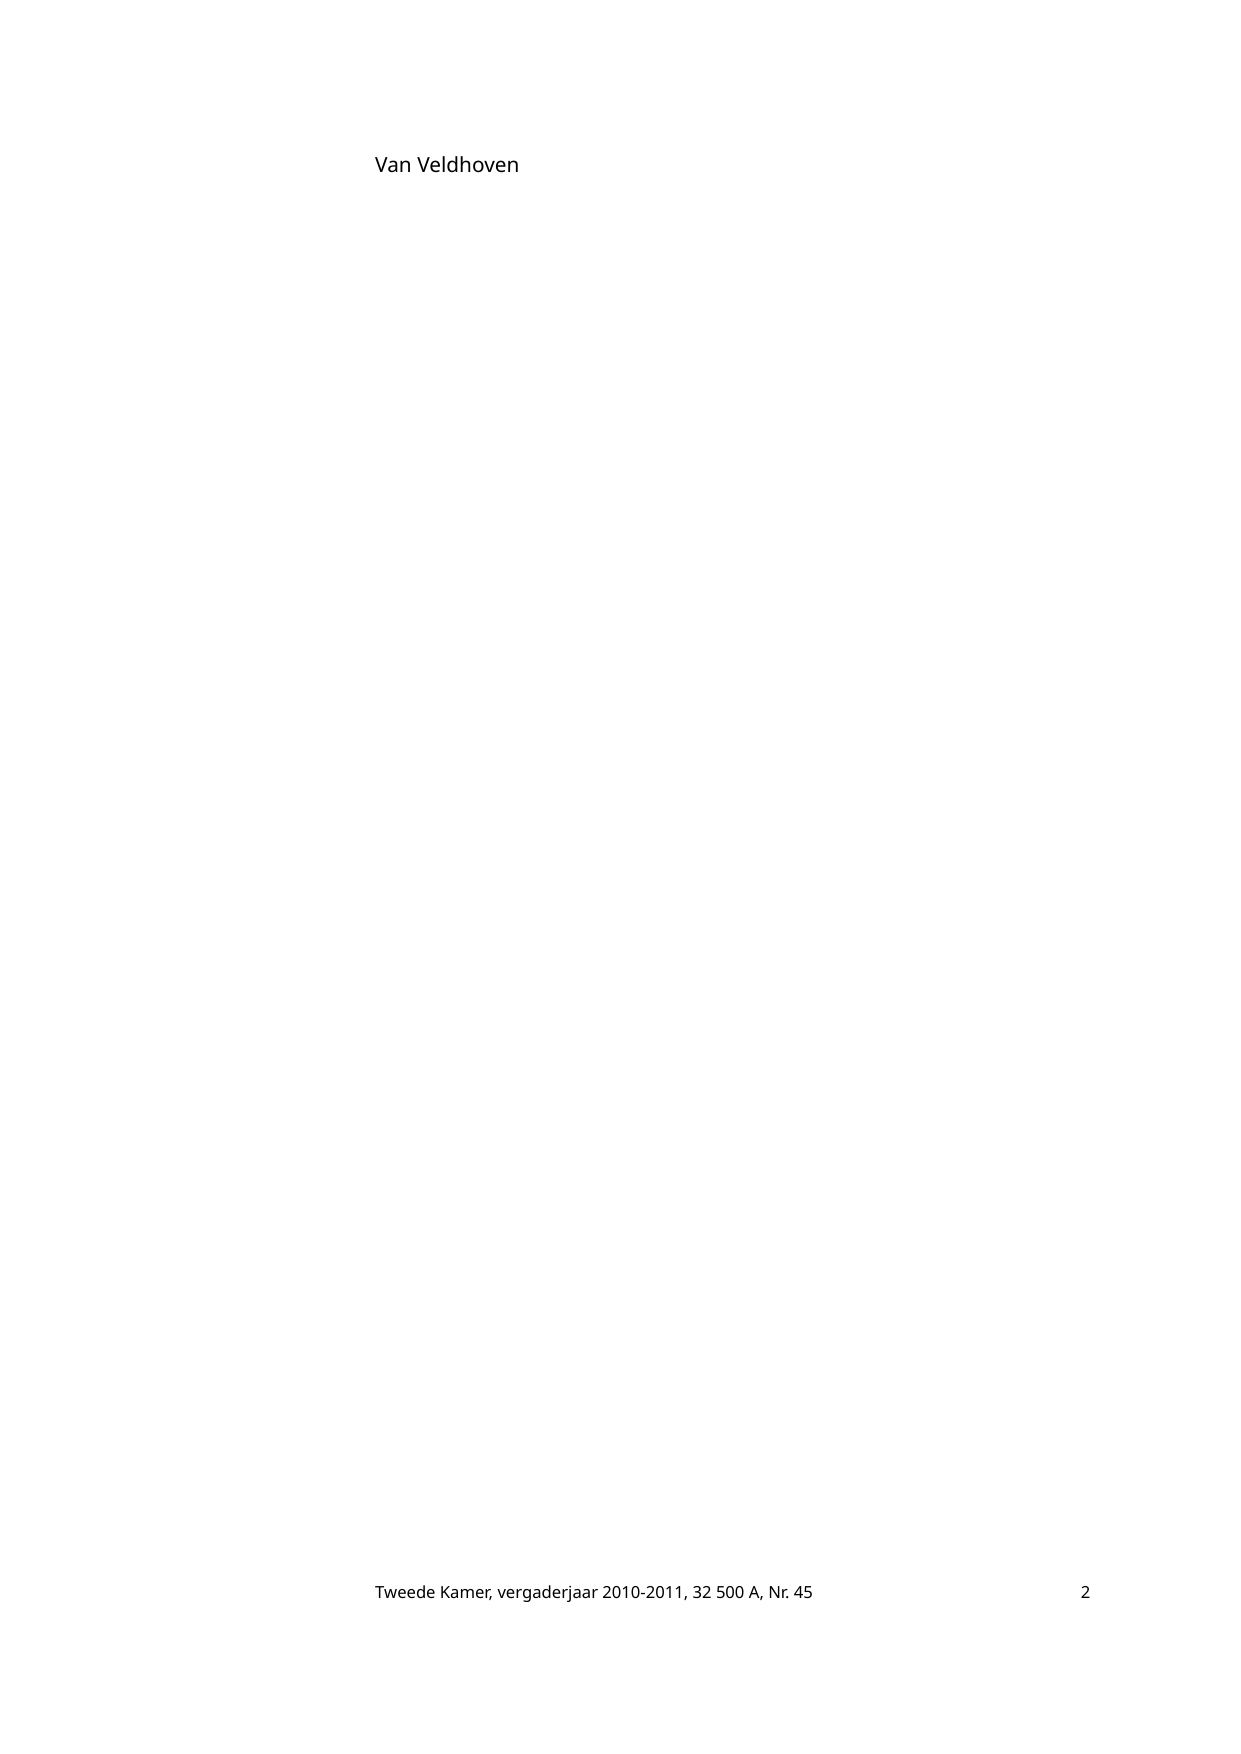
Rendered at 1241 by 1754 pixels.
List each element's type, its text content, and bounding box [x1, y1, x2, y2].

text Van Veldhoven [375, 150, 1090, 178]
